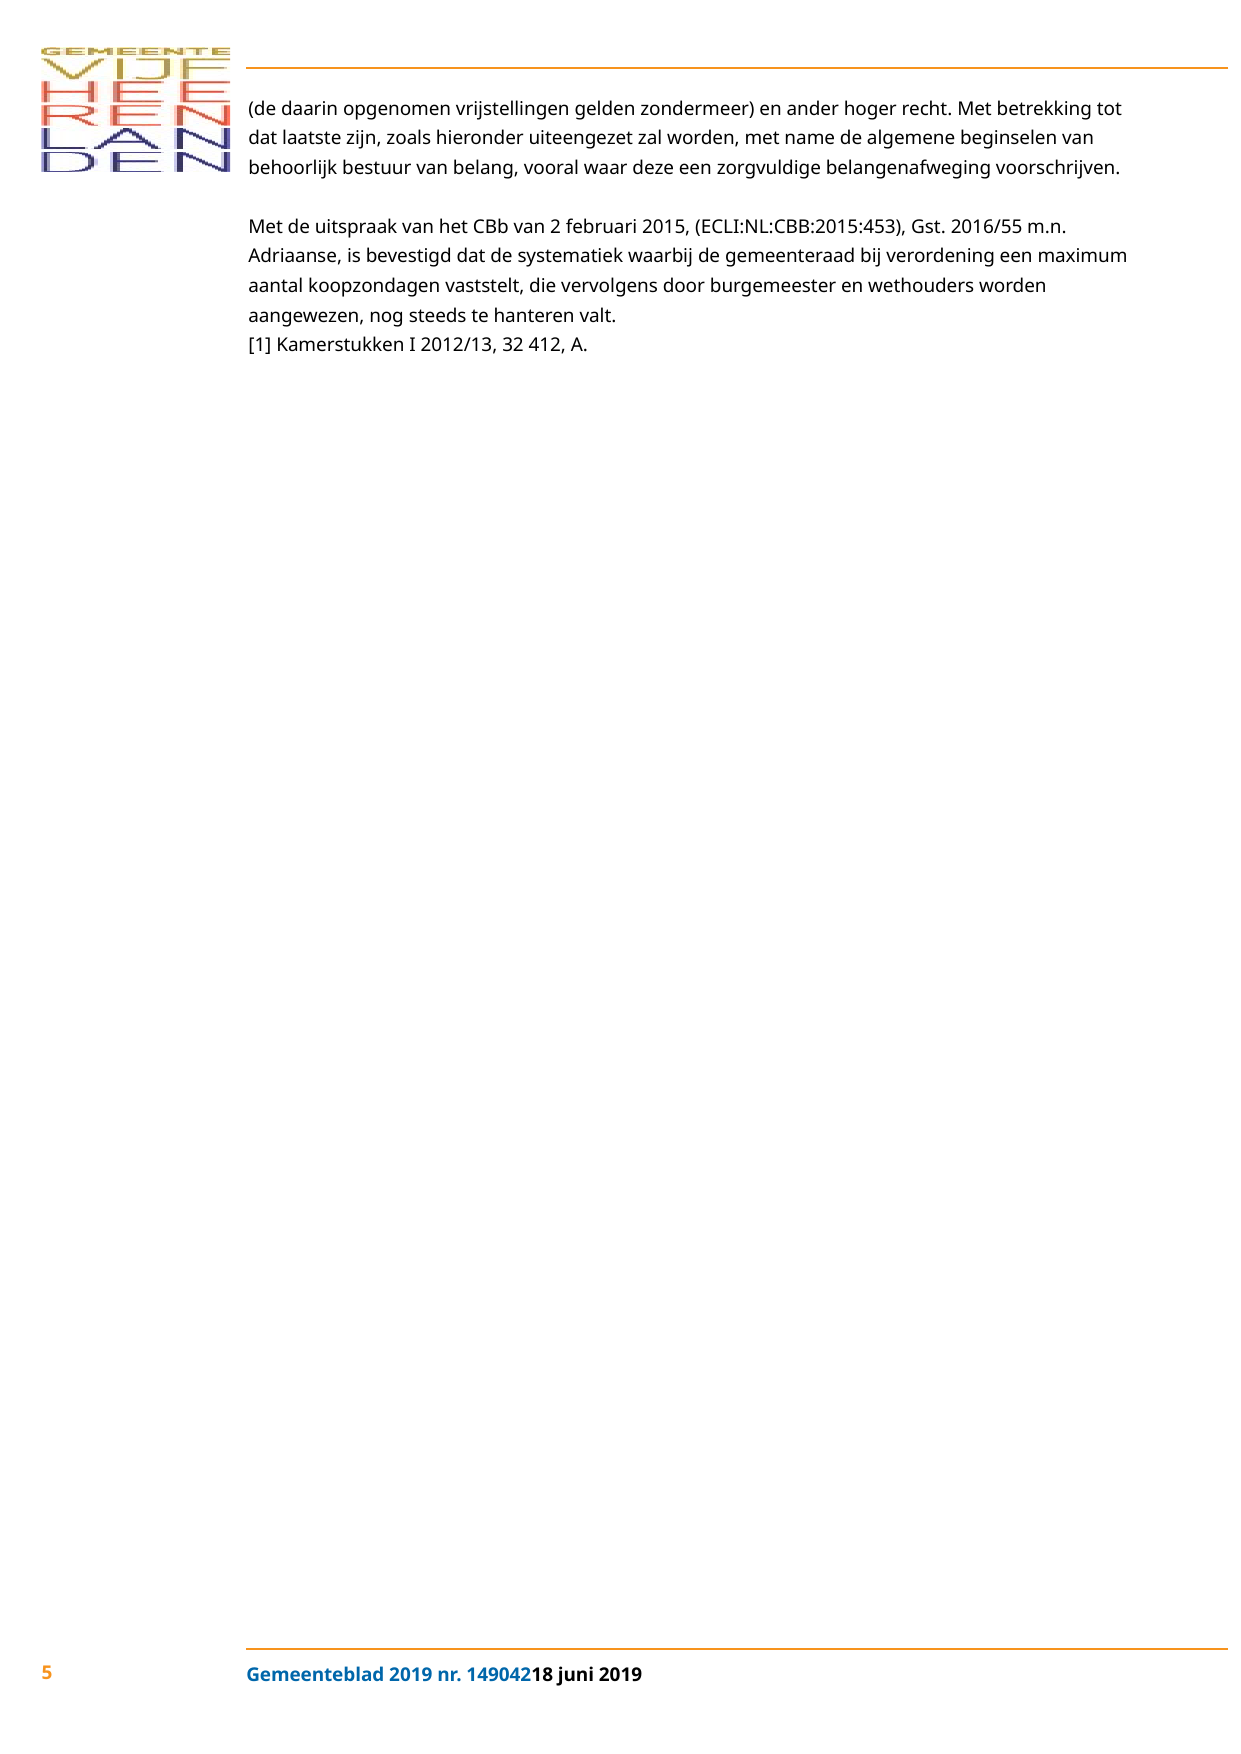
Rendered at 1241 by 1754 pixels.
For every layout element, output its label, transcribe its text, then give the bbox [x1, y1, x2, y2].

text [1] Kamerstukken I 2012/13, 32 412, A. [248, 331, 1152, 357]
text Met de uitspraak van het CBb van 2 februari 2015, (ECLI:NL:CBB:2015:453), Gst. 2016/55 m.n. Adriaanse, is bevestigd dat de systematiek waarbij de gemeenteraad bij verordening een maximum aantal koopzondagen vaststelt, die vervolgens door burgemeester en wethouders worden aangewezen, nog steeds te hanteren valt. [248, 213, 1152, 328]
picture [41, 47, 231, 172]
text (de daarin opgenomen vrijstellingen gelden zondermeer) en ander hoger recht. Met betrekking tot dat laatste zijn, zoals hieronder uiteengezet zal worden, met name de algemene beginselen van behoorlijk bestuur van belang, vooral waar deze een zorgvuldige belangenafweging voorschrijven. [248, 95, 1152, 180]
